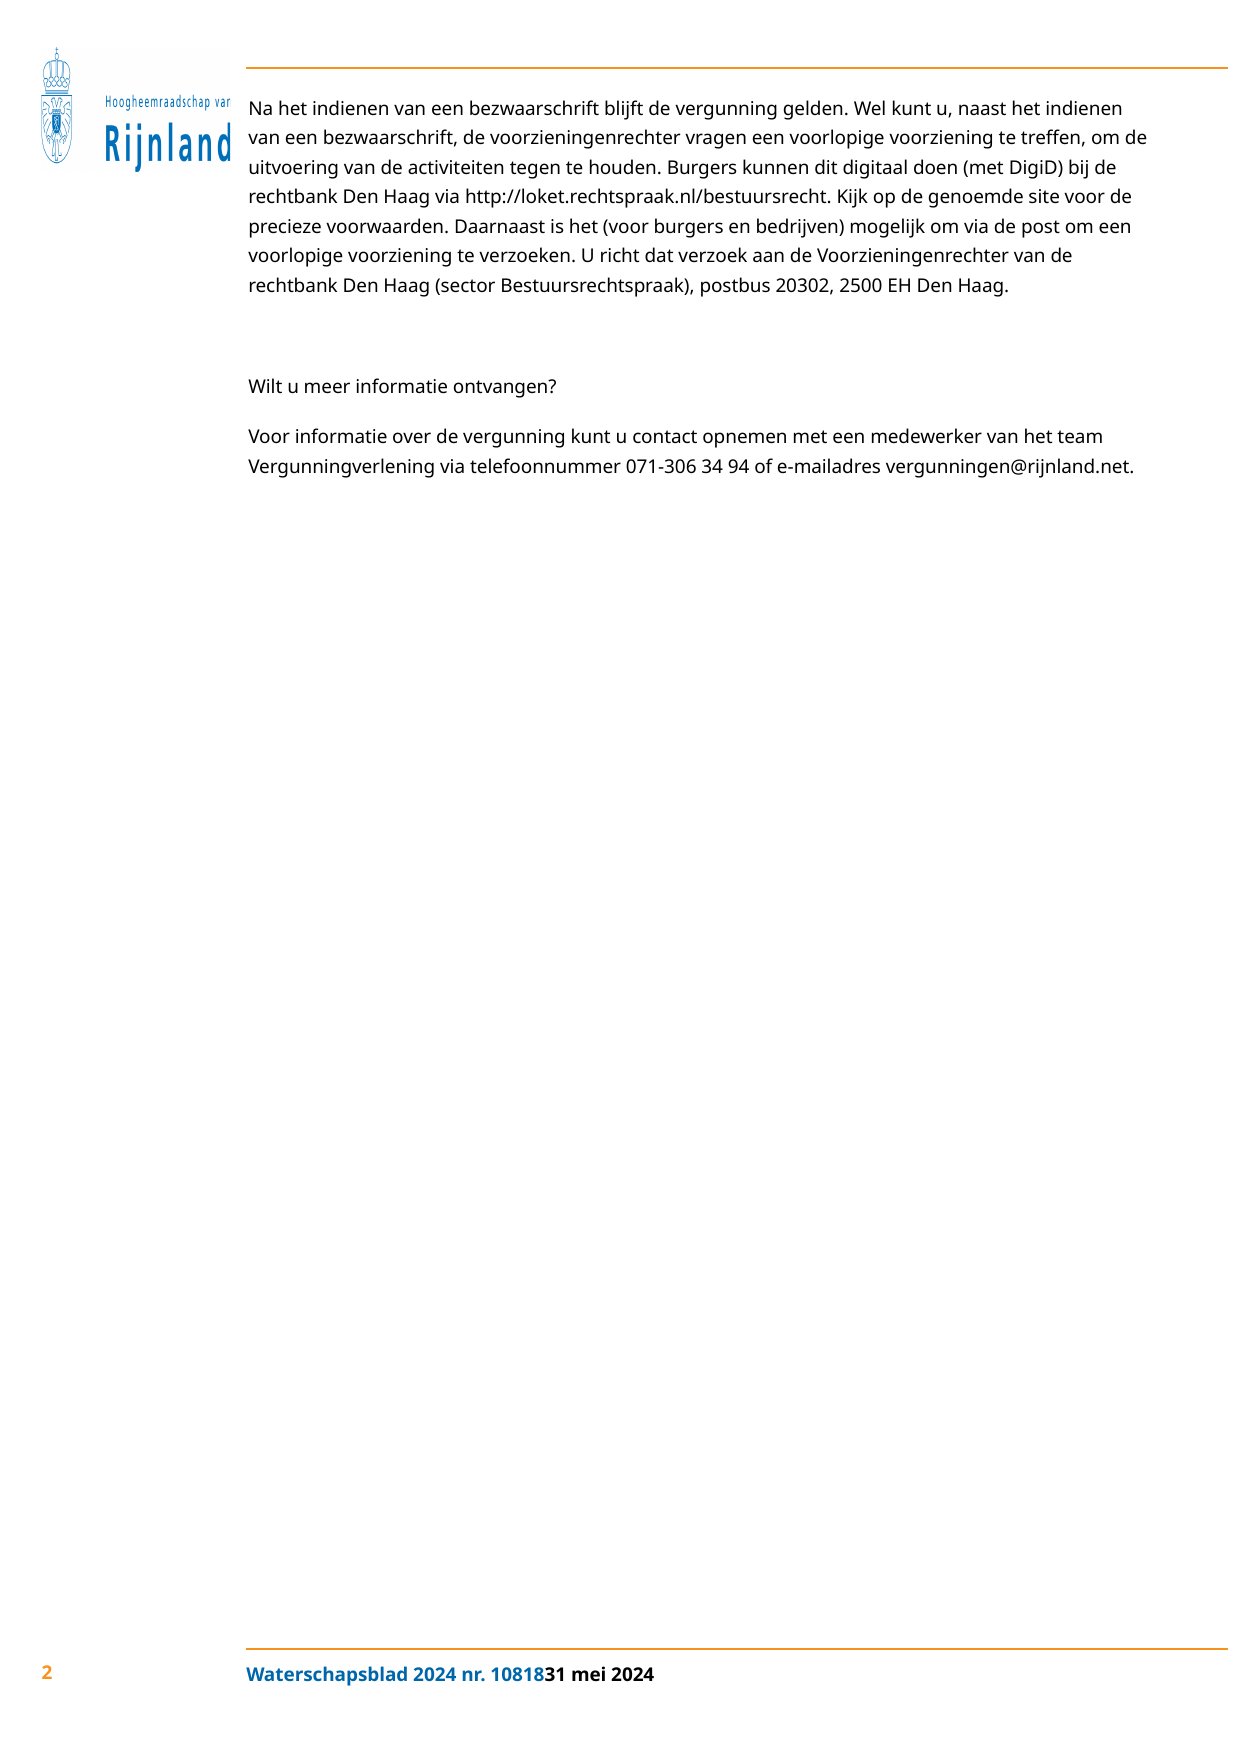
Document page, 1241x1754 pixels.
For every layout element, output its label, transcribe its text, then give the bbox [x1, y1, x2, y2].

text Wilt u meer informatie ontvangen? [248, 373, 1152, 399]
picture [41, 47, 231, 172]
text Voor informatie over de vergunning kunt u contact opnemen met een medewerker van het team Vergunningverlening via telefoonnummer 071-306 34 94 of e-mailadres vergunningen@rijnland.net. [248, 423, 1152, 479]
text Na het indienen van een bezwaarschrift blijft de vergunning gelden. Wel kunt u, naast het indienen van een bezwaarschrift, de voorzieningenrechter vragen een voorlopige voorziening te treffen, om de uitvoering van de activiteiten tegen te houden. Burgers kunnen dit digitaal doen (met DigiD) bij de rechtbank Den Haag via http://loket.rechtspraak.nl/bestuursrecht. Kijk op de genoemde site voor de precieze voorwaarden. Daarnaast is het (voor burgers en bedrijven) mogelijk om via de post om een voorlopige voorziening te verzoeken. U richt dat verzoek aan de Voorzieningenrechter van de rechtbank Den Haag (sector Bestuursrechtspraak), postbus 20302, 2500 EH Den Haag. [248, 95, 1152, 298]
